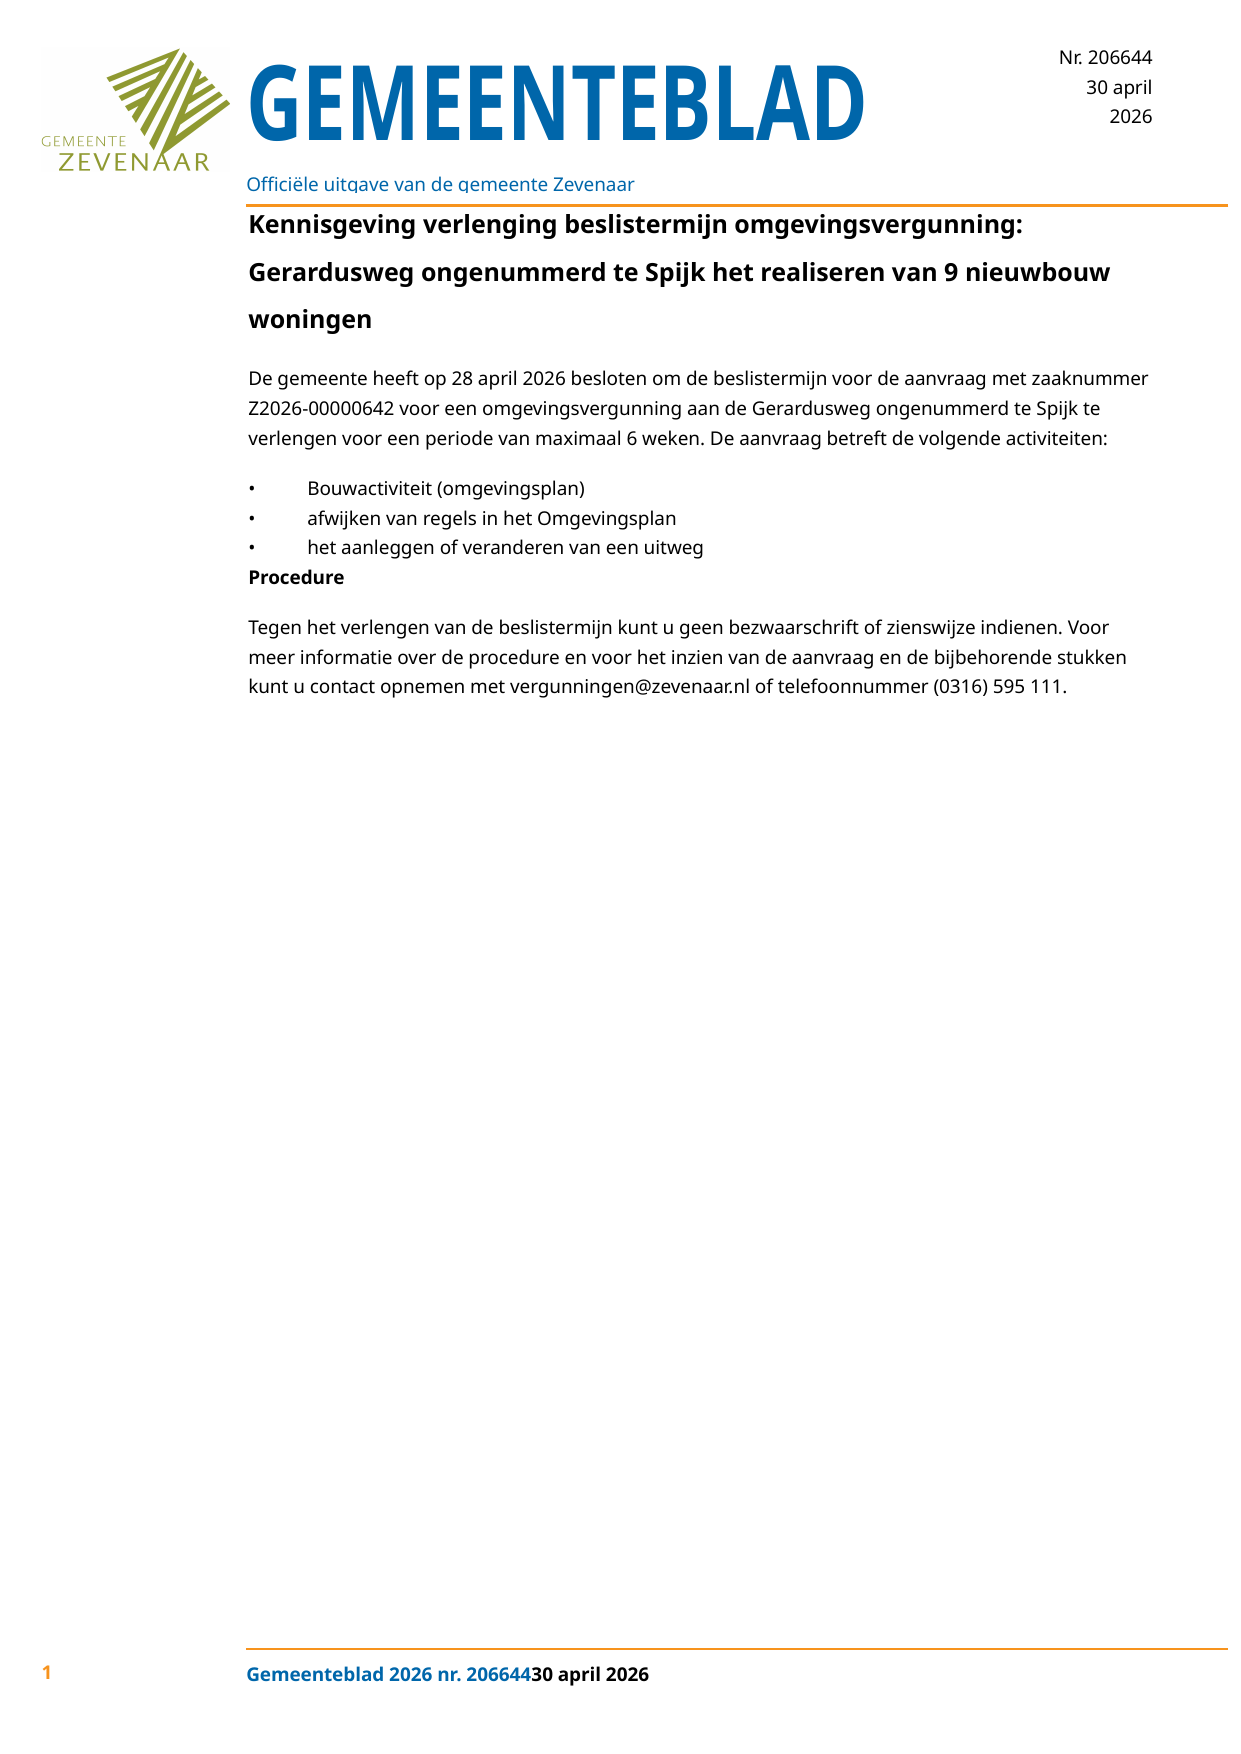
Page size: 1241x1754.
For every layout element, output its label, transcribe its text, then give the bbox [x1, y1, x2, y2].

text Procedure [248, 564, 1152, 589]
text De gemeente heeft op 28 april 2026 besloten om de beslistermijn voor de aanvraag met zaaknummer Z2026-00000642 voor een omgevingsvergunning aan de Gerardusweg ongenummerd te Spijk te verlengen voor een periode van maximaal 6 weken. De aanvraag betreft de volgende activiteiten: [248, 366, 1152, 450]
text Tegen het verlengen van de beslistermijn kunt u geen bezwaarschrift of zienswijze indienen. Voor meer informatie over de procedure en voor het inzien van de aanvraag en de bijbehorende stukken kunt u contact opnemen met vergunningen@zevenaar.nl of telefoonnummer (0316) 595 111. [248, 614, 1152, 699]
list afwijken van regels in het Omgevingsplan [248, 505, 1152, 530]
text Kennisgeving verlenging beslistermijn omgevingsvergunning: Gerardusweg ongenummerd te Spijk het realiseren van 9 nieuwbouw woningen [248, 207, 1152, 336]
list het aanleggen of veranderen van een uitweg [248, 534, 1152, 560]
picture [41, 47, 231, 172]
list Bouwactiviteit (omgevingsplan) [248, 475, 1152, 501]
